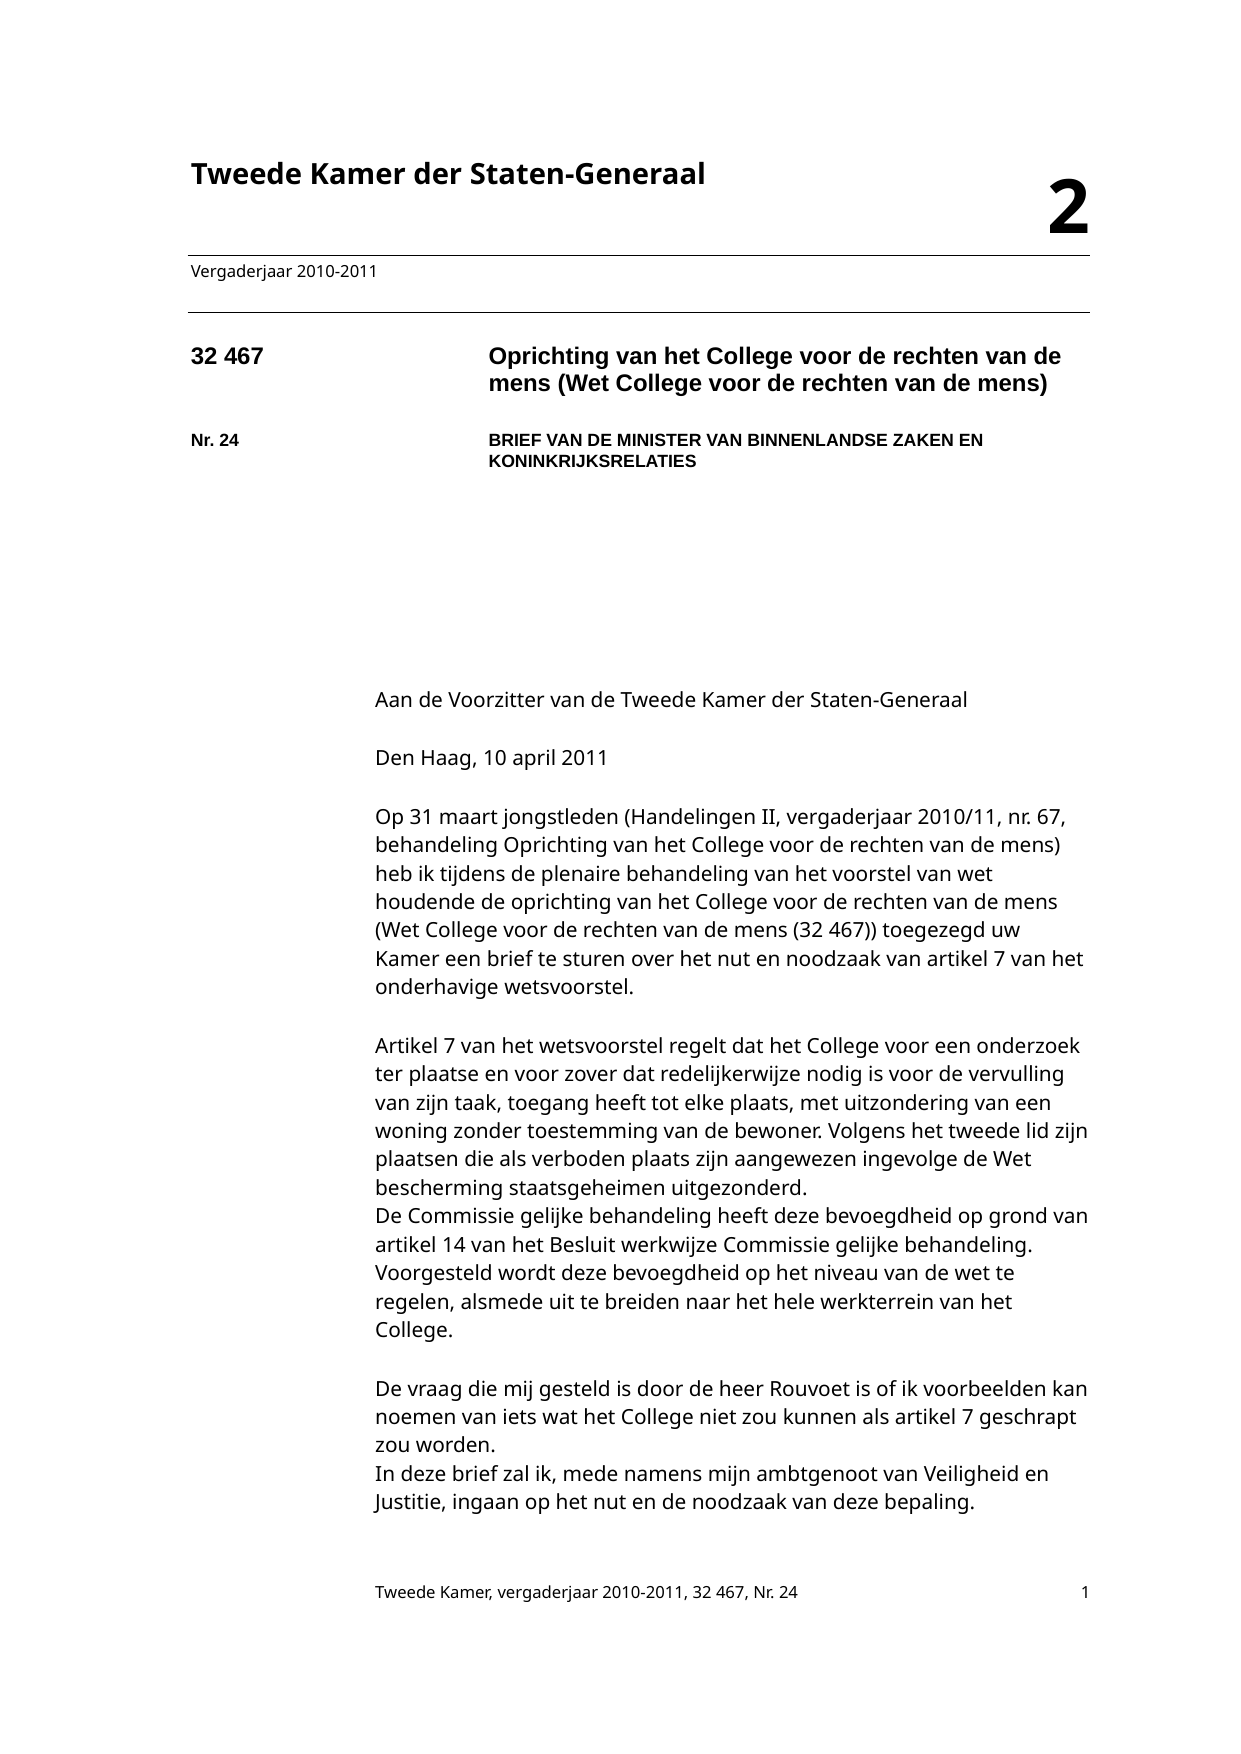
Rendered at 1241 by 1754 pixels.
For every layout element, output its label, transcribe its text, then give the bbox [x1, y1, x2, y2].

table_cell [485, 313, 1090, 339]
text De vraag die mij gesteld is door de heer Rouvoet is of ik voorbeelden kan noemen van iets wat het College niet zou kunnen als artikel 7 geschrapt zou worden. [375, 1374, 1090, 1459]
text Op 31 maart jongstleden (Handelingen II, vergaderjaar 2010/11, nr. 67, behandeling Oprichting van het College voor de rechten van de mens) heb ik tijdens de plenaire behandeling van het voorstel van wet houdende de oprichting van het College voor de rechten van de mens (Wet College voor de rechten van de mens (32 467)) toegezegd uw Kamer een brief te sturen over het nut en noodzaak van artikel 7 van het onderhavige wetsvoorstel. [375, 802, 1090, 1001]
text De Commissie gelijke behandeling heeft deze bevoegdheid op grond van artikel 14 van het Besluit werkwijze Commissie gelijke behandeling. Voorgesteld wordt deze bevoegdheid op het niveau van de wet te regelen, alsmede uit te breiden naar het hele werkterrein van het College. [375, 1201, 1090, 1344]
table_cell BRIEF VAN DE MINISTER VAN BINNENLANDSE ZAKEN EN KONINKRIJKSRELATIES [485, 427, 1090, 566]
text In deze brief zal ik, mede namens mijn ambtgenoot van Veiligheid en Justitie, ingaan op het nut en de noodzaak van deze bepaling. [375, 1459, 1090, 1516]
table_cell [188, 313, 485, 339]
text Den Haag, 10 april 2011 [375, 743, 1090, 772]
text Aan de Voorzitter van de Tweede Kamer der Staten-Generaal [375, 685, 1090, 713]
table_cell [485, 256, 1090, 312]
text Artikel 7 van het wetsvoorstel regelt dat het College voor een onderzoek ter plaatse en voor zover dat redelijkerwijze nodig is voor de vervulling van zijn taak, toegang heeft tot elke plaats, met uitzondering van een woning zonder toestemming van de bewoner. Volgens het tweede lid zijn plaatsen die als verboden plaats zijn aangewezen ingevolge de Wet bescherming staatsgeheimen uitgezonderd. [375, 1031, 1090, 1201]
table_cell Vergaderjaar 2010-2011 [188, 256, 485, 312]
table_cell Nr. 24 [188, 427, 485, 566]
table_header 2 [910, 150, 1090, 255]
table_header Tweede Kamer der Staten-Generaal [188, 150, 909, 255]
table_cell 32 467 [188, 339, 485, 427]
table_cell Oprichting van het College voor de rechten van de mens (Wet College voor de rechten van de mens) [485, 339, 1090, 427]
